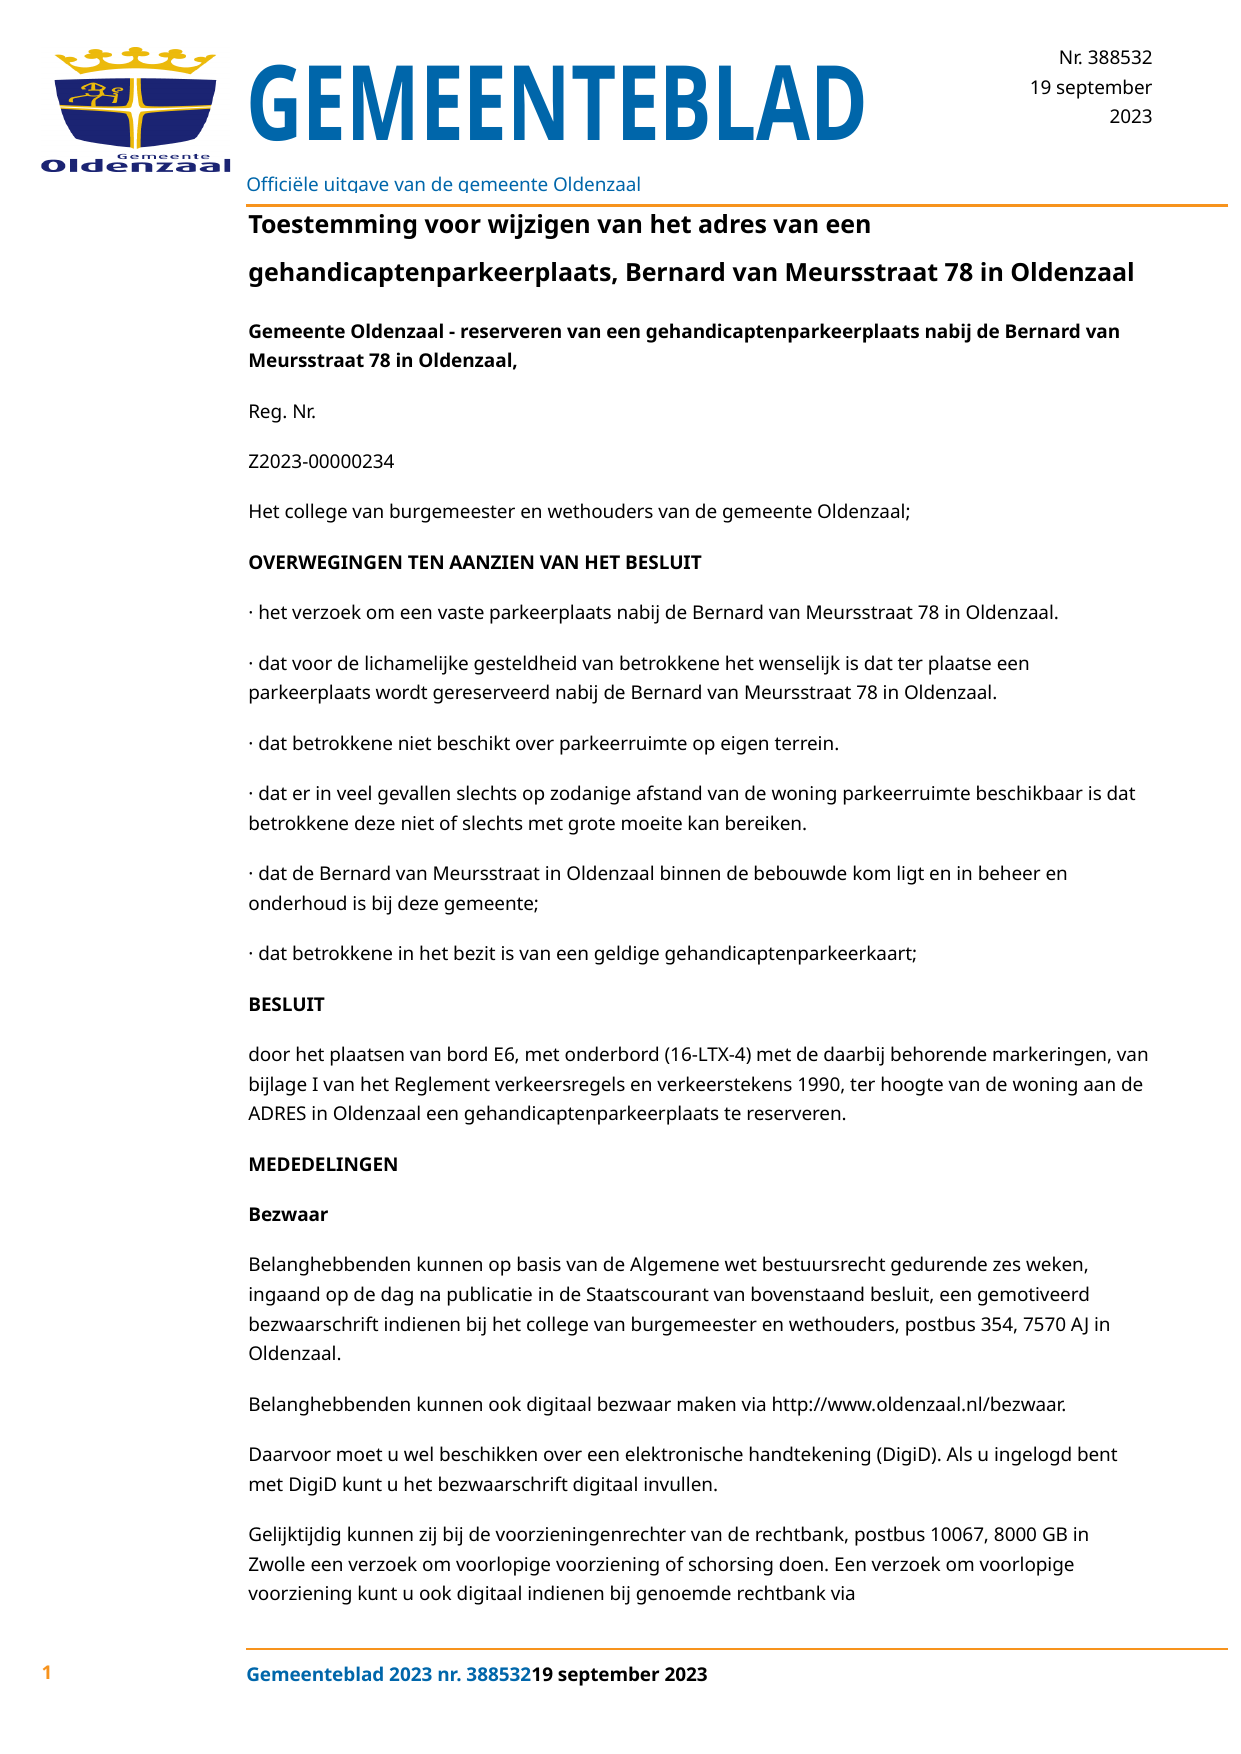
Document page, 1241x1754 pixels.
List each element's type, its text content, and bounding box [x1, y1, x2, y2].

text Toestemming voor wijzigen van het adres van een gehandicaptenparkeerplaats, Bernard van Meursstraat 78 in Oldenzaal [248, 207, 1152, 288]
text Reg. Nr. [248, 398, 1152, 424]
text Gemeente Oldenzaal - reserveren van een gehandicaptenparkeerplaats nabij de Bernard van Meursstraat 78 in Oldenzaal, [248, 318, 1152, 373]
text Belanghebbenden kunnen op basis van de Algemene wet bestuursrecht gedurende zes weken, ingaand op de dag na publicatie in de Staatscourant van bovenstaand besluit, een gemotiveerd bezwaarschrift indienen bij het college van burgemeester en wethouders, postbus 354, 7570 AJ in Oldenzaal. [248, 1252, 1152, 1366]
text Bezwaar [248, 1201, 1152, 1227]
picture [41, 47, 231, 172]
text Het college van burgemeester en wethouders van de gemeente Oldenzaal; [248, 499, 1152, 524]
text · dat betrokkene niet beschikt over parkeerruimte op eigen terrein. [248, 730, 1152, 756]
text Gelijktijdig kunnen zij bij de voorzieningenrechter van de rechtbank, postbus 10067, 8000 GB in Zwolle een verzoek om voorlopige voorziening of schorsing doen. Een verzoek om voorlopige voorziening kunt u ook digitaal indienen bij genoemde rechtbank via [248, 1521, 1152, 1606]
text door het plaatsen van bord E6, met onderbord (16-LTX-4) met de daarbij behorende markeringen, van bijlage I van het Reglement verkeersregels en verkeerstekens 1990, ter hoogte van de woning aan de ADRES in Oldenzaal een gehandicaptenparkeerplaats te reserveren. [248, 1041, 1152, 1126]
text · dat voor de lichamelijke gesteldheid van betrokkene het wenselijk is dat ter plaatse een parkeerplaats wordt gereserveerd nabij de Bernard van Meursstraat 78 in Oldenzaal. [248, 650, 1152, 705]
text Belanghebbenden kunnen ook digitaal bezwaar maken via http://www.oldenzaal.nl/bezwaar. [248, 1391, 1152, 1417]
text BESLUIT [248, 991, 1152, 1017]
text · dat betrokkene in het bezit is van een geldige gehandicaptenparkeerkaart; [248, 940, 1152, 966]
text · dat er in veel gevallen slechts op zodanige afstand van de woning parkeerruimte beschikbaar is dat betrokkene deze niet of slechts met grote moeite kan bereiken. [248, 780, 1152, 836]
text MEDEDELINGEN [248, 1151, 1152, 1177]
text · dat de Bernard van Meursstraat in Oldenzaal binnen de bebouwde kom ligt en in beheer en onderhoud is bij deze gemeente; [248, 860, 1152, 916]
text · het verzoek om een vaste parkeerplaats nabij de Bernard van Meursstraat 78 in Oldenzaal. [248, 599, 1152, 625]
text OVERWEGINGEN TEN AANZIEN VAN HET BESLUIT [248, 549, 1152, 575]
text Daarvoor moet u wel beschikken over een elektronische handtekening (DigiD). Als u ingelogd bent met DigiD kunt u het bezwaarschrift digitaal invullen. [248, 1441, 1152, 1497]
text Z2023-00000234 [248, 448, 1152, 474]
